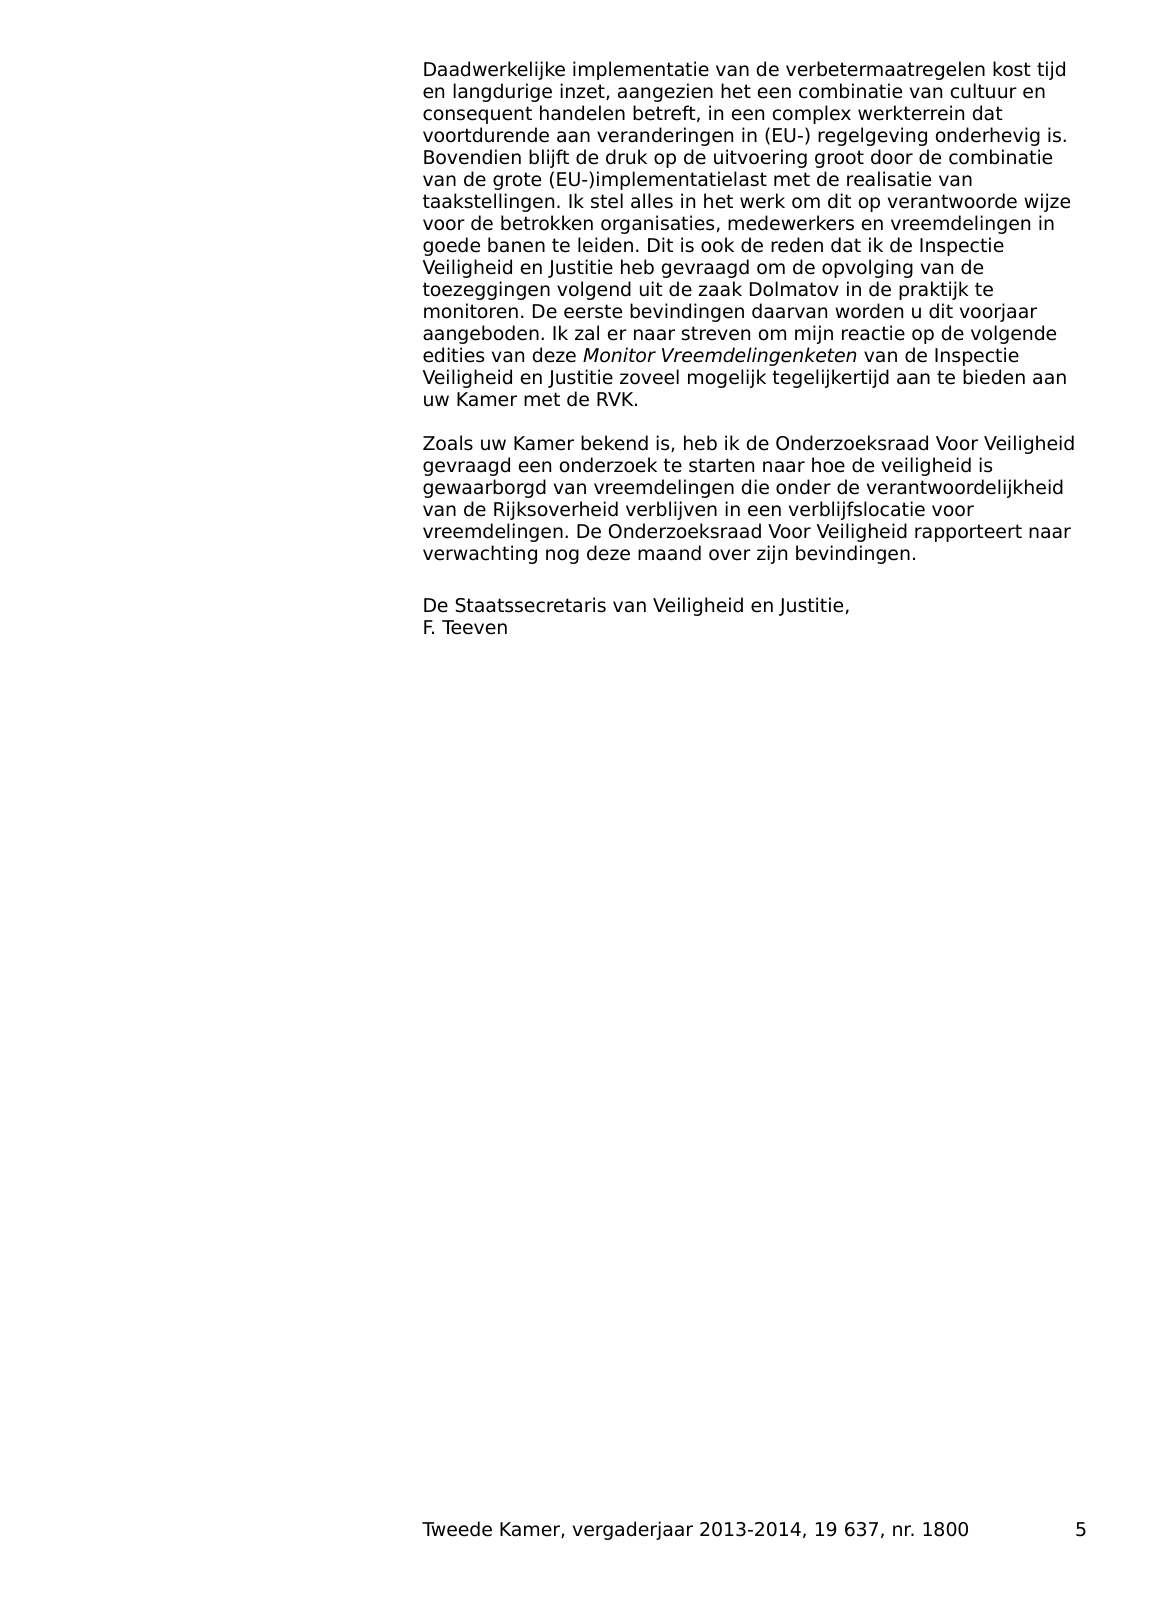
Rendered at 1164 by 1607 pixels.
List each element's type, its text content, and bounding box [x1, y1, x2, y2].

text Zoals uw Kamer bekend is, heb ik de Onderzoeksraad Voor Veiligheid gevraagd een onderzoek te starten naar hoe de veiligheid is gewaarborgd van vreemdelingen die onder de verantwoordelijkheid van de Rijksoverheid verblijven in een verblijfslocatie voor vreemdelingen. De Onderzoeksraad Voor Veiligheid rapporteert naar verwachting nog deze maand over zijn bevindingen. [422, 433, 1087, 565]
text Daadwerkelijke implementatie van de verbetermaatregelen kost tijd en langdurige inzet, aangezien het een combinatie van cultuur en consequent handelen betreft, in een complex werkterrein dat voortdurende aan veranderingen in (EU-) regelgeving onderhevig is. Bovendien blijft de druk op de uitvoering groot door de combinatie van de grote (EU-)implementatielast met de realisatie van taakstellingen. Ik stel alles in het werk om dit op verantwoorde wijze voor de betrokken organisaties, medewerkers en vreemdelingen in goede banen te leiden. Dit is ook de reden dat ik de Inspectie Veiligheid en Justitie heb gevraagd om de opvolging van de toezeggingen volgend uit de zaak Dolmatov in de praktijk te monitoren. De eerste bevindingen daarvan worden u dit voorjaar aangeboden. Ik zal er naar streven om mijn reactie op de volgende edities van deze Monitor Vreemdelingenketen van de Inspectie Veiligheid en Justitie zoveel mogelijk tegelijkertijd aan te bieden aan uw Kamer met de RVK. [422, 59, 1087, 411]
text De Staatssecretaris van Veiligheid en Justitie, F. Teeven [422, 595, 1087, 639]
